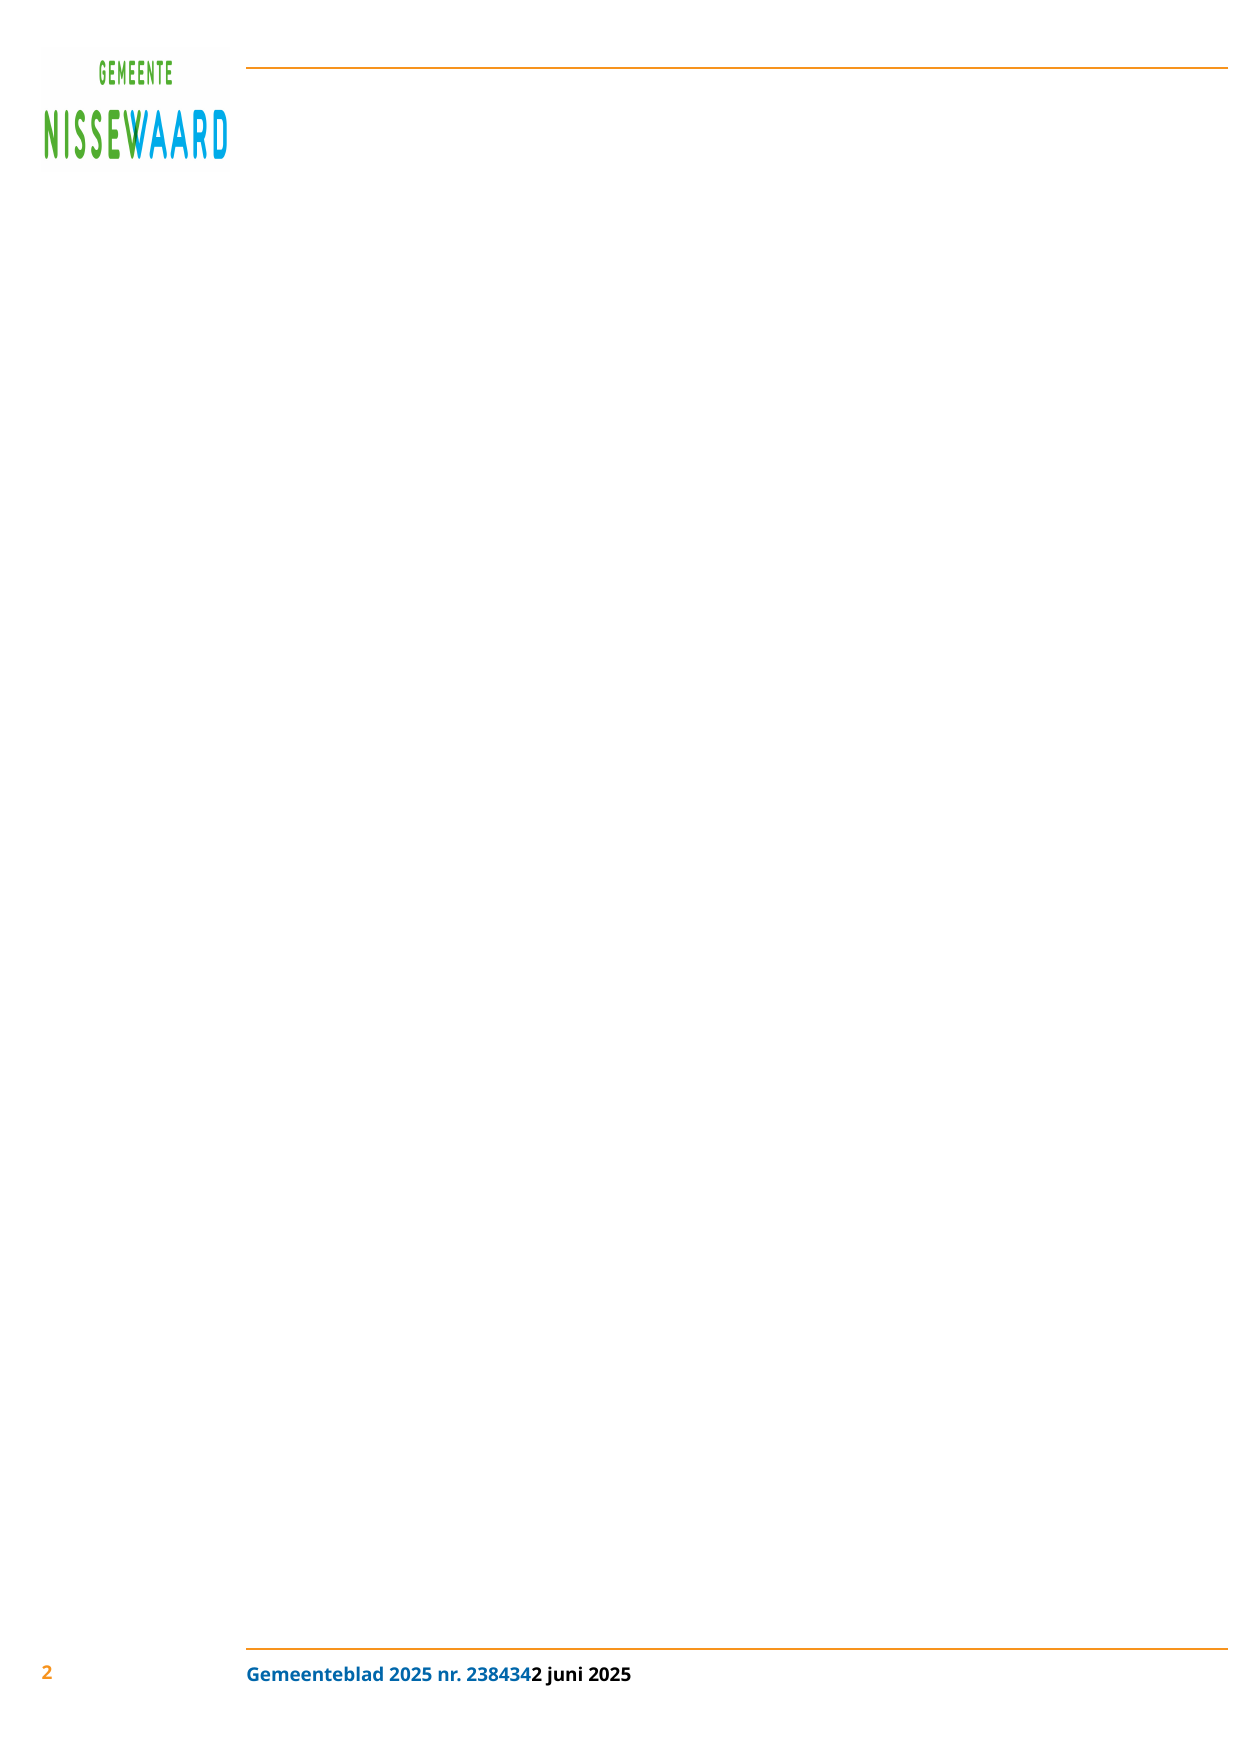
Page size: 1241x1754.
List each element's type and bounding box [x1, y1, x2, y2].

picture [41, 47, 231, 172]
